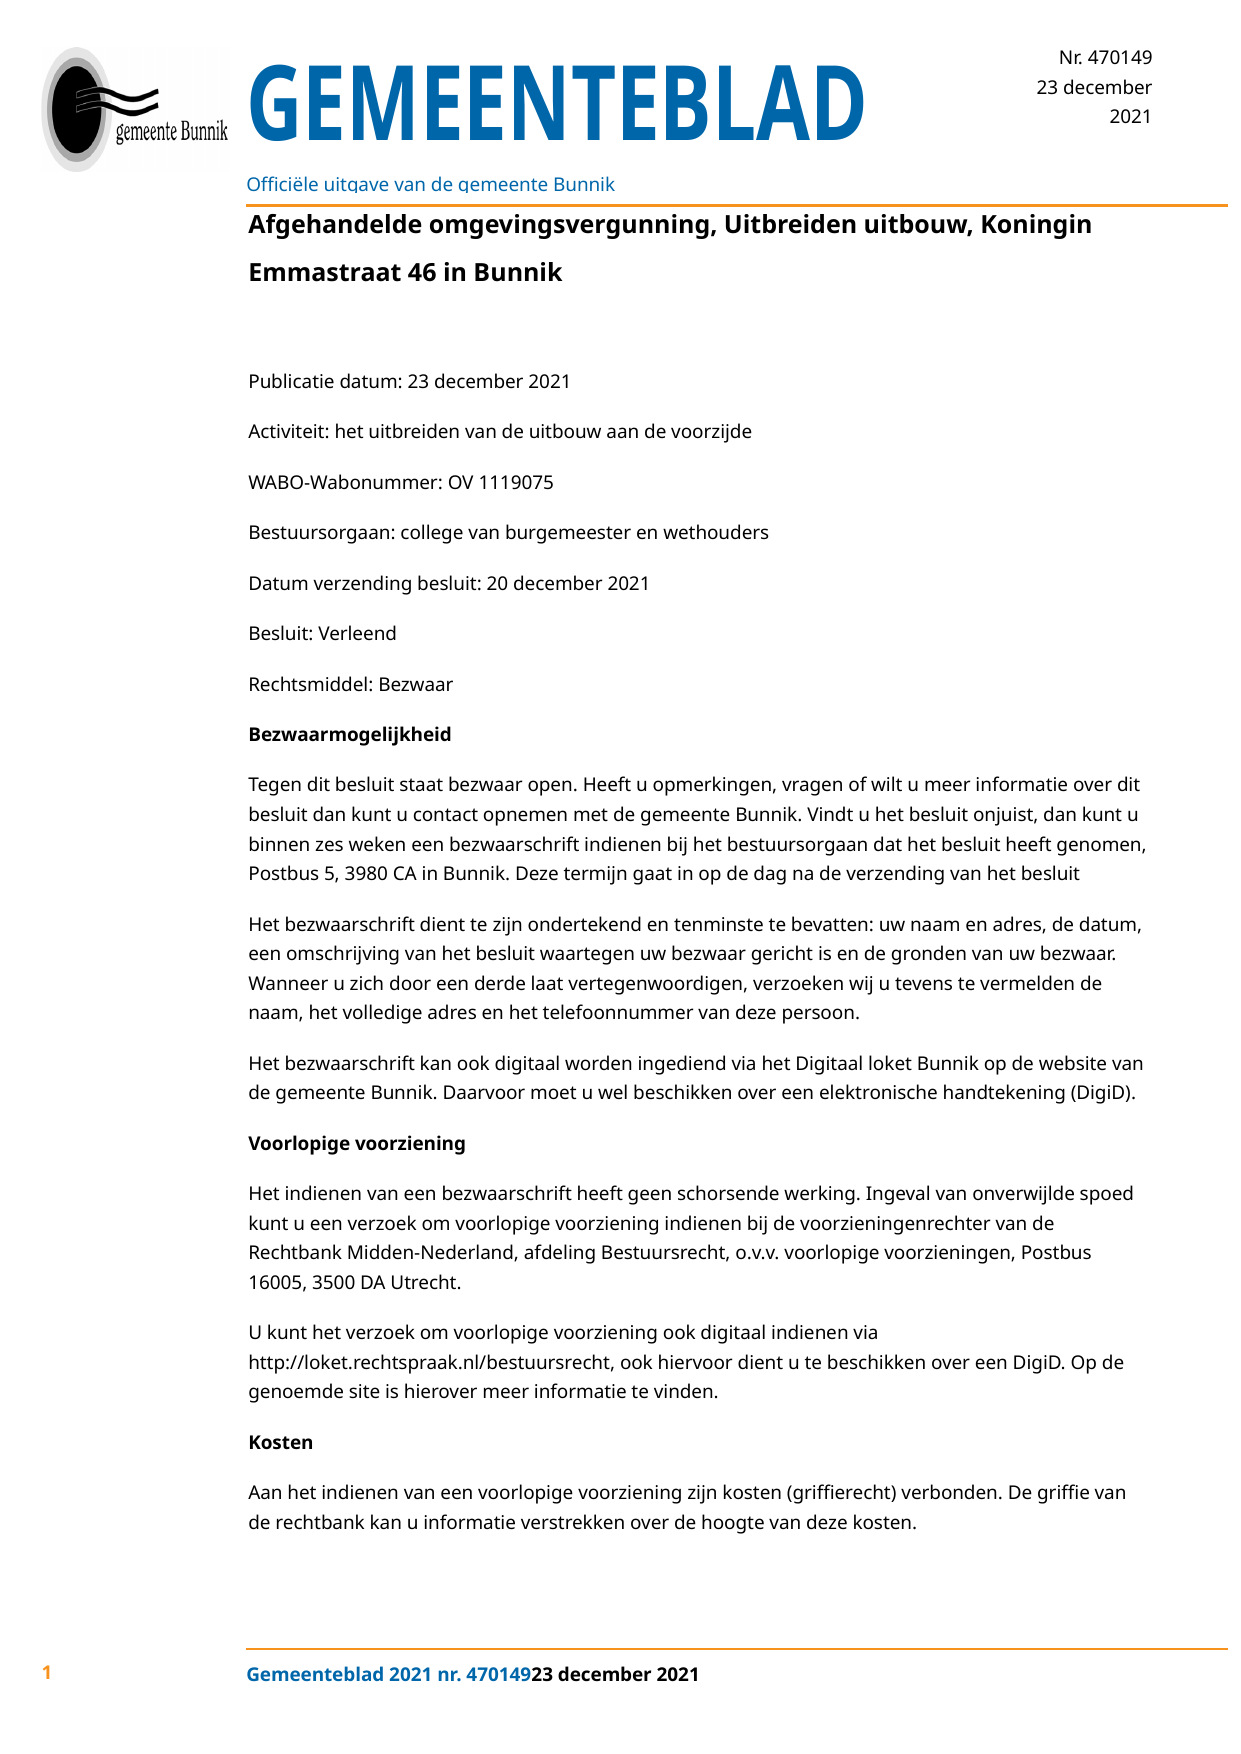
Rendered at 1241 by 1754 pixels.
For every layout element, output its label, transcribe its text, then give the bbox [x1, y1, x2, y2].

text Tegen dit besluit staat bezwaar open. Heeft u opmerkingen, vragen of wilt u meer informatie over dit besluit dan kunt u contact opnemen met de gemeente Bunnik. Vindt u het besluit onjuist, dan kunt u binnen zes weken een bezwaarschrift indienen bij het bestuursorgaan dat het besluit heeft genomen, Postbus 5, 3980 CA in Bunnik. Deze termijn gaat in op de dag na de verzending van het besluit [248, 772, 1152, 886]
text Rechtsmiddel: Bezwaar [248, 671, 1152, 697]
text U kunt het verzoek om voorlopige voorziening ook digitaal indienen via http://loket.rechtspraak.nl/bestuursrecht, ook hiervoor dient u te beschikken over een DigiD. Op de genoemde site is hierover meer informatie te vinden. [248, 1319, 1152, 1404]
picture [41, 47, 231, 172]
text WABO-Wabonummer: OV 1119075 [248, 469, 1152, 495]
text Besluit: Verleend [248, 620, 1152, 646]
text Activiteit: het uitbreiden van de uitbouw aan de voorzijde [248, 419, 1152, 444]
text Afgehandelde omgevingsvergunning, Uitbreiden uitbouw, Koningin Emmastraat 46 in Bunnik [248, 207, 1152, 288]
text Bezwaarmogelijkheid [248, 721, 1152, 747]
text Bestuursorgaan: college van burgemeester en wethouders [248, 519, 1152, 545]
text Datum verzending besluit: 20 december 2021 [248, 570, 1152, 596]
text Publicatie datum: 23 december 2021 [248, 368, 1152, 394]
text Het bezwaarschrift kan ook digitaal worden ingediend via het Digitaal loket Bunnik op de website van de gemeente Bunnik. Daarvoor moet u wel beschikken over een elektronische handtekening (DigiD). [248, 1050, 1152, 1105]
text Het bezwaarschrift dient te zijn ondertekend en tenminste te bevatten: uw naam en adres, de datum, een omschrijving van het besluit waartegen uw bezwaar gericht is en de gronden van uw bezwaar. Wanneer u zich door een derde laat vertegenwoordigen, verzoeken wij u tevens te vermelden de naam, het volledige adres en het telefoonnummer van deze persoon. [248, 911, 1152, 1025]
text Voorlopige voorziening [248, 1130, 1152, 1156]
text Aan het indienen van een voorlopige voorziening zijn kosten (griffierecht) verbonden. De griffie van de rechtbank kan u informatie verstrekken over de hoogte van deze kosten. [248, 1479, 1152, 1535]
text Kosten [248, 1429, 1152, 1455]
text Het indienen van een bezwaarschrift heeft geen schorsende werking. Ingeval van onverwijlde spoed kunt u een verzoek om voorlopige voorziening indienen bij de voorzieningenrechter van de Rechtbank Midden-Nederland, afdeling Bestuursrecht, o.v.v. voorlopige voorzieningen, Postbus 16005, 3500 DA Utrecht. [248, 1180, 1152, 1295]
